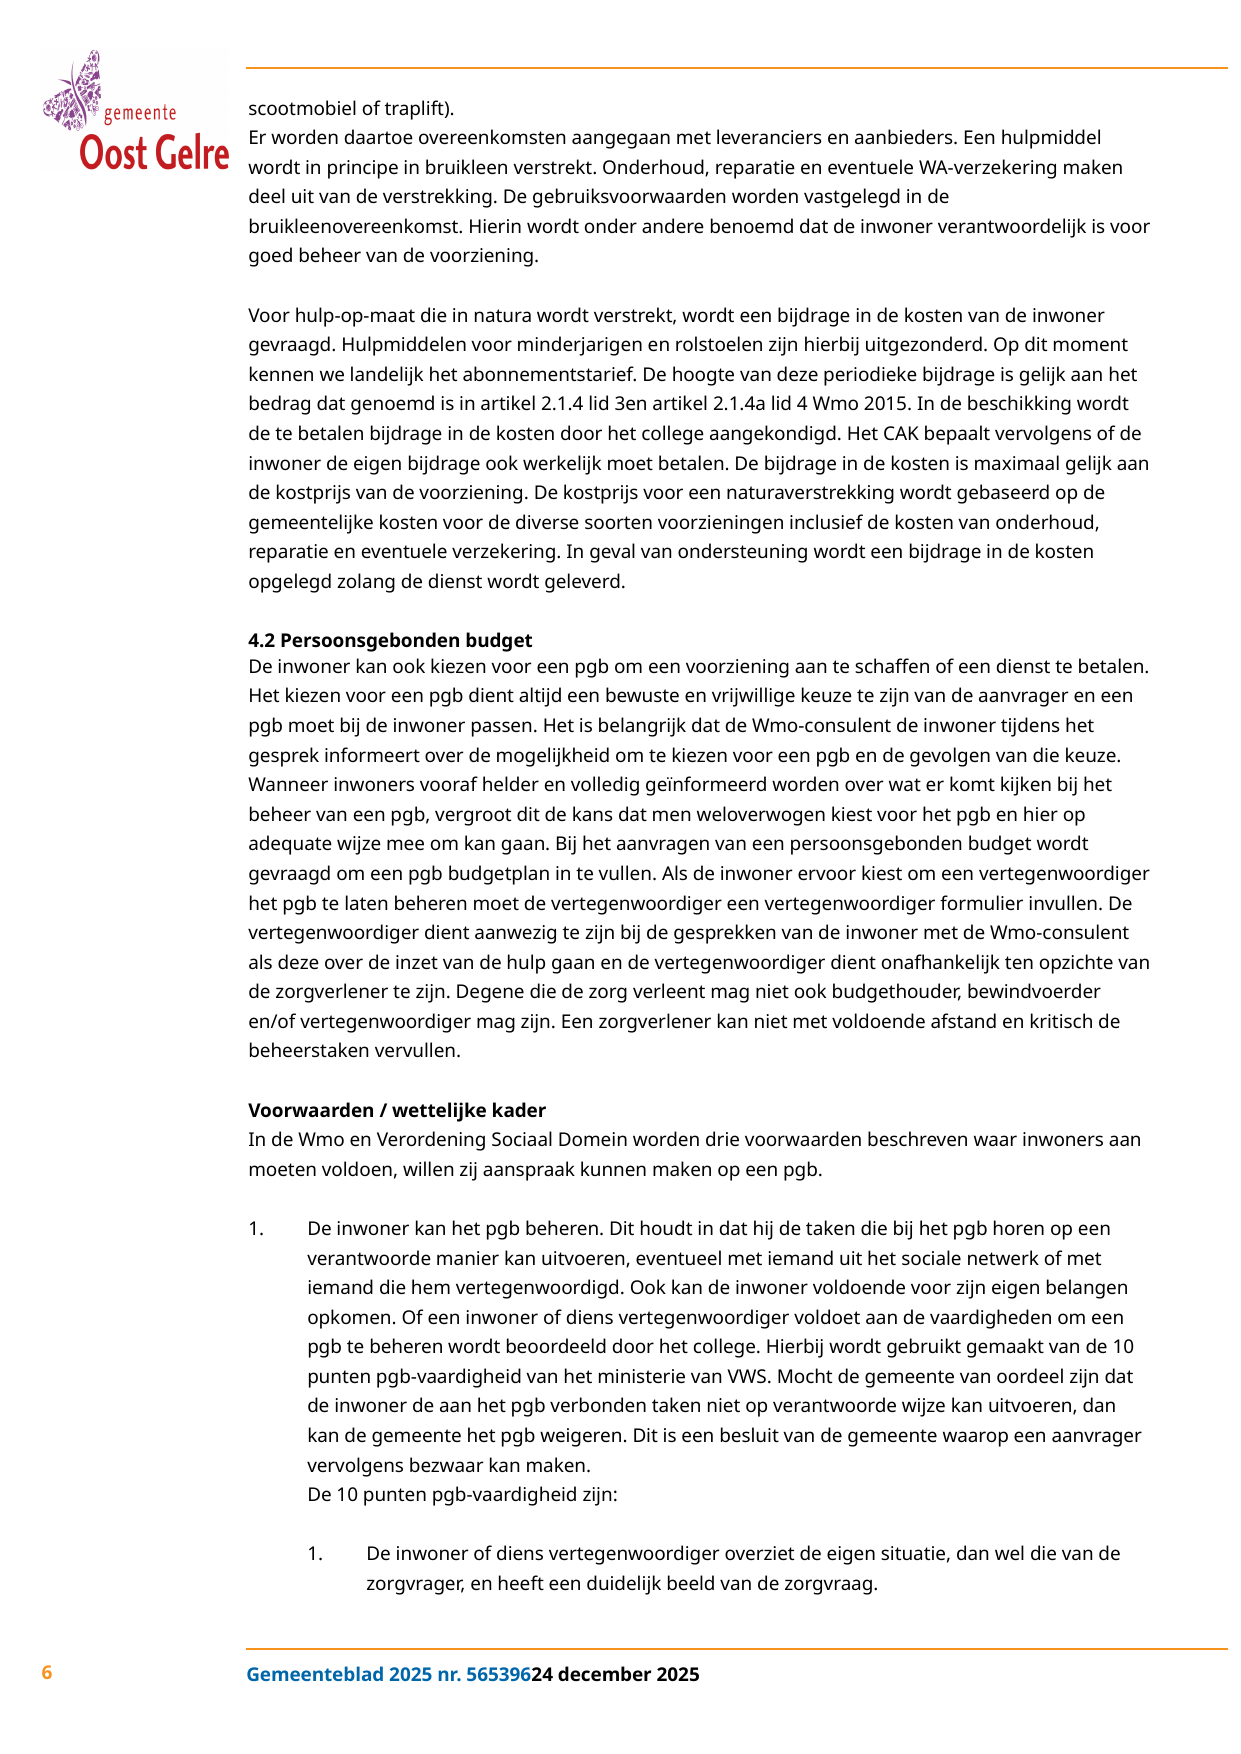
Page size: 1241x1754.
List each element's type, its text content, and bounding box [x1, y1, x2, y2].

text Voorwaarden / wettelijke kader [248, 1097, 1152, 1122]
text In de Wmo en Verordening Sociaal Domein worden drie voorwaarden beschreven waar inwoners aan moeten voldoen, willen zij aanspraak kunnen maken op een pgb. [248, 1126, 1152, 1182]
list De 10 punten pgb-vaardigheid zijn: [248, 1481, 1152, 1507]
text 4.2 Persoonsgebonden budget [248, 627, 1152, 653]
text Voor hulp-op-maat die in natura wordt verstrekt, wordt een bijdrage in de kosten van de inwoner gevraagd. Hulpmiddelen voor minderjarigen en rolstoelen zijn hierbij uitgezonderd. Op dit moment kennen we landelijk het abonnementstarief. De hoogte van deze periodieke bijdrage is gelijk aan het bedrag dat genoemd is in artikel 2.1.4 lid 3en artikel 2.1.4a lid 4 Wmo 2015. In de beschikking wordt de te betalen bijdrage in de kosten door het college aangekondigd. Het CAK bepaalt vervolgens of de inwoner de eigen bijdrage ook werkelijk moet betalen. De bijdrage in de kosten is maximaal gelijk aan de kostprijs van de voorziening. De kostprijs voor een naturaverstrekking wordt gebaseerd op de gemeentelijke kosten voor de diverse soorten voorzieningen inclusief de kosten van onderhoud, reparatie en eventuele verzekering. In geval van ondersteuning wordt een bijdrage in de kosten opgelegd zolang de dienst wordt geleverd. [248, 302, 1152, 594]
text scootmobiel of traplift). [248, 95, 1152, 121]
text Er worden daartoe overeenkomsten aangegaan met leveranciers en aanbieders. Een hulpmiddel wordt in principe in bruikleen verstrekt. Onderhoud, reparatie en eventuele WA-verzekering maken deel uit van de verstrekking. De gebruiksvoorwaarden worden vastgelegd in de bruikleenovereenkomst. Hierin wordt onder andere benoemd dat de inwoner verantwoordelijk is voor goed beheer van de voorziening. [248, 124, 1152, 268]
text De inwoner kan ook kiezen voor een pgb om een voorziening aan te schaffen of een dienst te betalen. Het kiezen voor een pgb dient altijd een bewuste en vrijwillige keuze te zijn van de aanvrager en een pgb moet bij de inwoner passen. Het is belangrijk dat de Wmo-consulent de inwoner tijdens het gesprek informeert over de mogelijkheid om te kiezen voor een pgb en de gevolgen van die keuze. Wanneer inwoners vooraf helder en volledig geïnformeerd worden over wat er komt kijken bij het beheer van een pgb, vergroot dit de kans dat men weloverwogen kiest voor het pgb en hier op adequate wijze mee om kan gaan. Bij het aanvragen van een persoonsgebonden budget wordt gevraagd om een pgb budgetplan in te vullen. Als de inwoner ervoor kiest om een vertegenwoordiger het pgb te laten beheren moet de vertegenwoordiger een vertegenwoordiger formulier invullen. De vertegenwoordiger dient aanwezig te zijn bij de gesprekken van de inwoner met de Wmo-consulent als deze over de inzet van de hulp gaan en de vertegenwoordiger dient onafhankelijk ten opzichte van de zorgverlener te zijn. Degene die de zorg verleent mag niet ook budgethouder, bewindvoerder en/of vertegenwoordiger mag zijn. Een zorgverlener kan niet met voldoende afstand en kritisch de beheerstaken vervullen. [248, 653, 1152, 1063]
list De inwoner kan het pgb beheren. Dit houdt in dat hij de taken die bij het pgb horen op een verantwoorde manier kan uitvoeren, eventueel met iemand uit het sociale netwerk of met iemand die hem vertegenwoordigd. Ook kan de inwoner voldoende voor zijn eigen belangen opkomen. Of een inwoner of diens vertegenwoordiger voldoet aan de vaardigheden om een pgb te beheren wordt beoordeeld door het college. Hierbij wordt gebruikt gemaakt van de 10 punten pgb-vaardigheid van het ministerie van VWS. Mocht de gemeente van oordeel zijn dat de inwoner de aan het pgb verbonden taken niet op verantwoorde wijze kan uitvoeren, dan kan de gemeente het pgb weigeren. Dit is een besluit van de gemeente waarop een aanvrager vervolgens bezwaar kan maken. [248, 1215, 1152, 1477]
picture [41, 47, 231, 172]
list De inwoner of diens vertegenwoordiger overziet de eigen situatie, dan wel die van de zorgvrager, en heeft een duidelijk beeld van de zorgvraag. [307, 1541, 1152, 1596]
